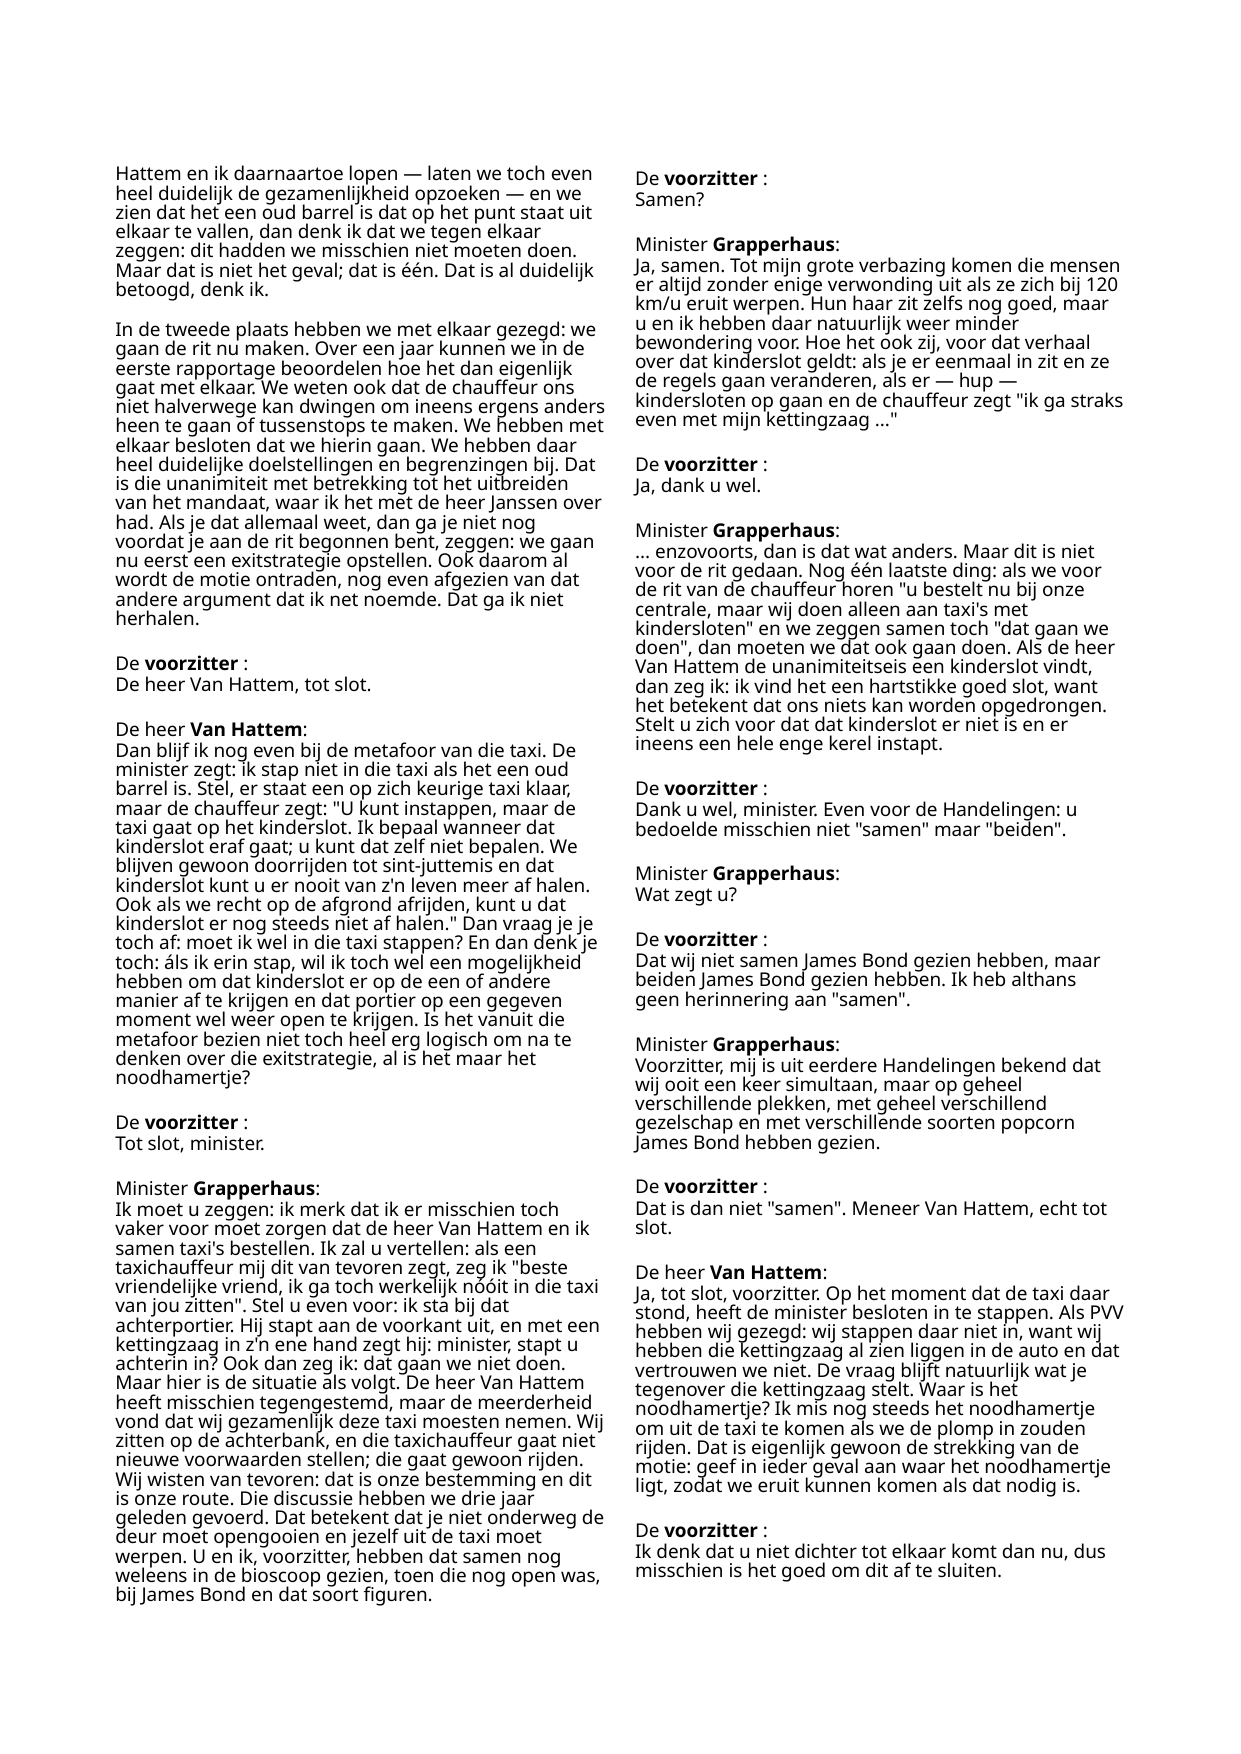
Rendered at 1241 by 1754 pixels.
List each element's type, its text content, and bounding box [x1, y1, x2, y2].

text Ja, samen. Tot mijn grote verbazing komen die mensen er altijd zonder enige verwonding uit als ze zich bij 120 km/u eruit werpen. Hun haar zit zelfs nog goed, maar u en ik hebben daar natuurlijk weer minder bewondering voor. Hoe het ook zij, voor dat verhaal over dat kinderslot geldt: als je er eenmaal in zit en ze de regels gaan veranderen, als er — hup — kindersloten op gaan en de chauffeur zegt "ik ga straks even met mijn kettingzaag ..." [635, 257, 1125, 430]
text Ja, dank u wel. [635, 477, 1125, 496]
text Minister Grapperhaus: [635, 861, 1125, 886]
text De voorzitter : [635, 926, 1125, 952]
text De voorzitter : [635, 1517, 1125, 1543]
text Tot slot, minister. [115, 1135, 605, 1154]
text ... enzovoorts, dan is dat wat anders. Maar dit is niet voor de rit gedaan. Nog één laatste ding: als we voor de rit van de chauffeur horen "u bestelt nu bij onze centrale, maar wij doen alleen aan taxi's met kindersloten" en we zeggen samen toch "dat gaan we doen", dan moeten we dat ook gaan doen. Als de heer Van Hattem de unanimiteitseis een kinderslot vindt, dan zeg ik: ik vind het een hartstikke goed slot, want het betekent dat ons niets kan worden opgedrongen. Stelt u zich voor dat dat kinderslot er niet is en er ineens een hele enge kerel instapt. [635, 543, 1125, 755]
text Minister Grapperhaus: [635, 231, 1125, 257]
text De heer Van Hattem: [115, 716, 605, 742]
text Dan blijf ik nog even bij de metafoor van die taxi. De minister zegt: ik stap niet in die taxi als het een oud barrel is. Stel, er staat een op zich keurige taxi klaar, maar de chauffeur zegt: "U kunt instappen, maar de taxi gaat op het kinderslot. Ik bepaal wanneer dat kinderslot eraf gaat; u kunt dat zelf niet bepalen. We blijven gewoon doorrijden tot sint-juttemis en dat kinderslot kunt u er nooit van z'n leven meer af halen. Ook als we recht op de afgrond afrijden, kunt u dat kinderslot er nog steeds niet af halen." Dan vraag je je toch af: moet ik wel in die taxi stappen? En dan denk je toch: áls ik erin stap, wil ik toch wel een mogelijkheid hebben om dat kinderslot er op de een of andere manier af te krijgen en dat portier op een gegeven moment wel weer open te krijgen. Is het vanuit die metafoor bezien niet toch heel erg logisch om na te denken over die exitstrategie, al is het maar het noodhamertje? [115, 742, 605, 1088]
text Ja, tot slot, voorzitter. Op het moment dat de taxi daar stond, heeft de minister besloten in te stappen. Als PVV hebben wij gezegd: wij stappen daar niet in, want wij hebben die kettingzaag al zien liggen in de auto en dat vertrouwen we niet. De vraag blijft natuurlijk wat je tegenover die kettingzaag stelt. Waar is het noodhamertje? Ik mis nog steeds het noodhamertje om uit de taxi te komen als we de plomp in zouden rijden. Dat is eigenlijk gewoon de strekking van de motie: geef in ieder geval aan waar het noodhamertje ligt, zodat we eruit kunnen komen als dat nodig is. [635, 1284, 1125, 1497]
text Wat zegt u? [635, 886, 1125, 906]
text Minister Grapperhaus: [635, 517, 1125, 543]
text De voorzitter : [635, 1174, 1125, 1199]
text Dat is dan niet "samen". Meneer Van Hattem, echt tot slot. [635, 1199, 1125, 1238]
text De voorzitter : [115, 650, 605, 676]
text Minister Grapperhaus: [635, 1031, 1125, 1057]
text In de tweede plaats hebben we met elkaar gezegd: we gaan de rit nu maken. Over een jaar kunnen we in de eerste rapportage beoordelen hoe het dan eigenlijk gaat met elkaar. We weten ook dat de chauffeur ons niet halverwege kan dwingen om ineens ergens anders heen te gaan of tussenstops te maken. We hebben met elkaar besloten dat we hierin gaan. We hebben daar heel duidelijke doelstellingen en begrenzingen bij. Dat is die unanimiteit met betrekking tot het uitbreiden van het mandaat, waar ik het met de heer Janssen over had. Als je dat allemaal weet, dan ga je niet nog voordat je aan de rit begonnen bent, zeggen: we gaan nu eerst een exitstrategie opstellen. Ook daarom al wordt de motie ontraden, nog even afgezien van dat andere argument dat ik net noemde. Dat ga ik niet herhalen. [115, 321, 605, 629]
text De voorzitter : [635, 451, 1125, 477]
text De voorzitter : [635, 165, 1125, 191]
text Dank u wel, minister. Even voor de Handelingen: u bedoelde misschien niet "samen" maar "beiden". [635, 801, 1125, 840]
text De heer Van Hattem, tot slot. [115, 676, 605, 695]
text Ik moet u zeggen: ik merk dat ik er misschien toch vaker voor moet zorgen dat de heer Van Hattem en ik samen taxi's bestellen. Ik zal u vertellen: als een taxichauffeur mij dit van tevoren zegt, zeg ik "beste vriendelijke vriend, ik ga toch werkelijk nóóit in die taxi van jou zitten". Stel u even voor: ik sta bij dat achterportier. Hij stapt aan de voorkant uit, en met een kettingzaag in z'n ene hand zegt hij: minister, stapt u achterin in? Ook dan zeg ik: dat gaan we niet doen. Maar hier is de situatie als volgt. De heer Van Hattem heeft misschien tegengestemd, maar de meerderheid vond dat wij gezamenlijk deze taxi moesten nemen. Wij zitten op de achterbank, en die taxichauffeur gaat niet nieuwe voorwaarden stellen; die gaat gewoon rijden. Wij wisten van tevoren: dat is onze bestemming en dit is onze route. Die discussie hebben we drie jaar geleden gevoerd. Dat betekent dat je niet onderweg de deur moet opengooien en jezelf uit de taxi moet werpen. U en ik, voorzitter, hebben dat samen nog weleens in de bioscoop gezien, toen die nog open was, bij James Bond en dat soort figuren. [115, 1201, 605, 1606]
text Samen? [635, 191, 1125, 210]
text De voorzitter : [635, 776, 1125, 801]
text Voorzitter, mij is uit eerdere Handelingen bekend dat wij ooit een keer simultaan, maar op geheel verschillende plekken, met geheel verschillend gezelschap en met verschillende soorten popcorn James Bond hebben gezien. [635, 1057, 1125, 1153]
text De voorzitter : [115, 1109, 605, 1135]
text Minister Grapperhaus: [115, 1175, 605, 1201]
text Hattem en ik daarnaartoe lopen — laten we toch even heel duidelijk de gezamenlijkheid opzoeken — en we zien dat het een oud barrel is dat op het punt staat uit elkaar te vallen, dan denk ik dat we tegen elkaar zeggen: dit hadden we misschien niet moeten doen. Maar dat is niet het geval; dat is één. Dat is al duidelijk betoogd, denk ik. [115, 165, 605, 300]
text Ik denk dat u niet dichter tot elkaar komt dan nu, dus misschien is het goed om dit af te sluiten. [635, 1543, 1125, 1582]
text Dat wij niet samen James Bond gezien hebben, maar beiden James Bond gezien hebben. Ik heb althans geen herinnering aan "samen". [635, 952, 1125, 1010]
text De heer Van Hattem: [635, 1259, 1125, 1284]
